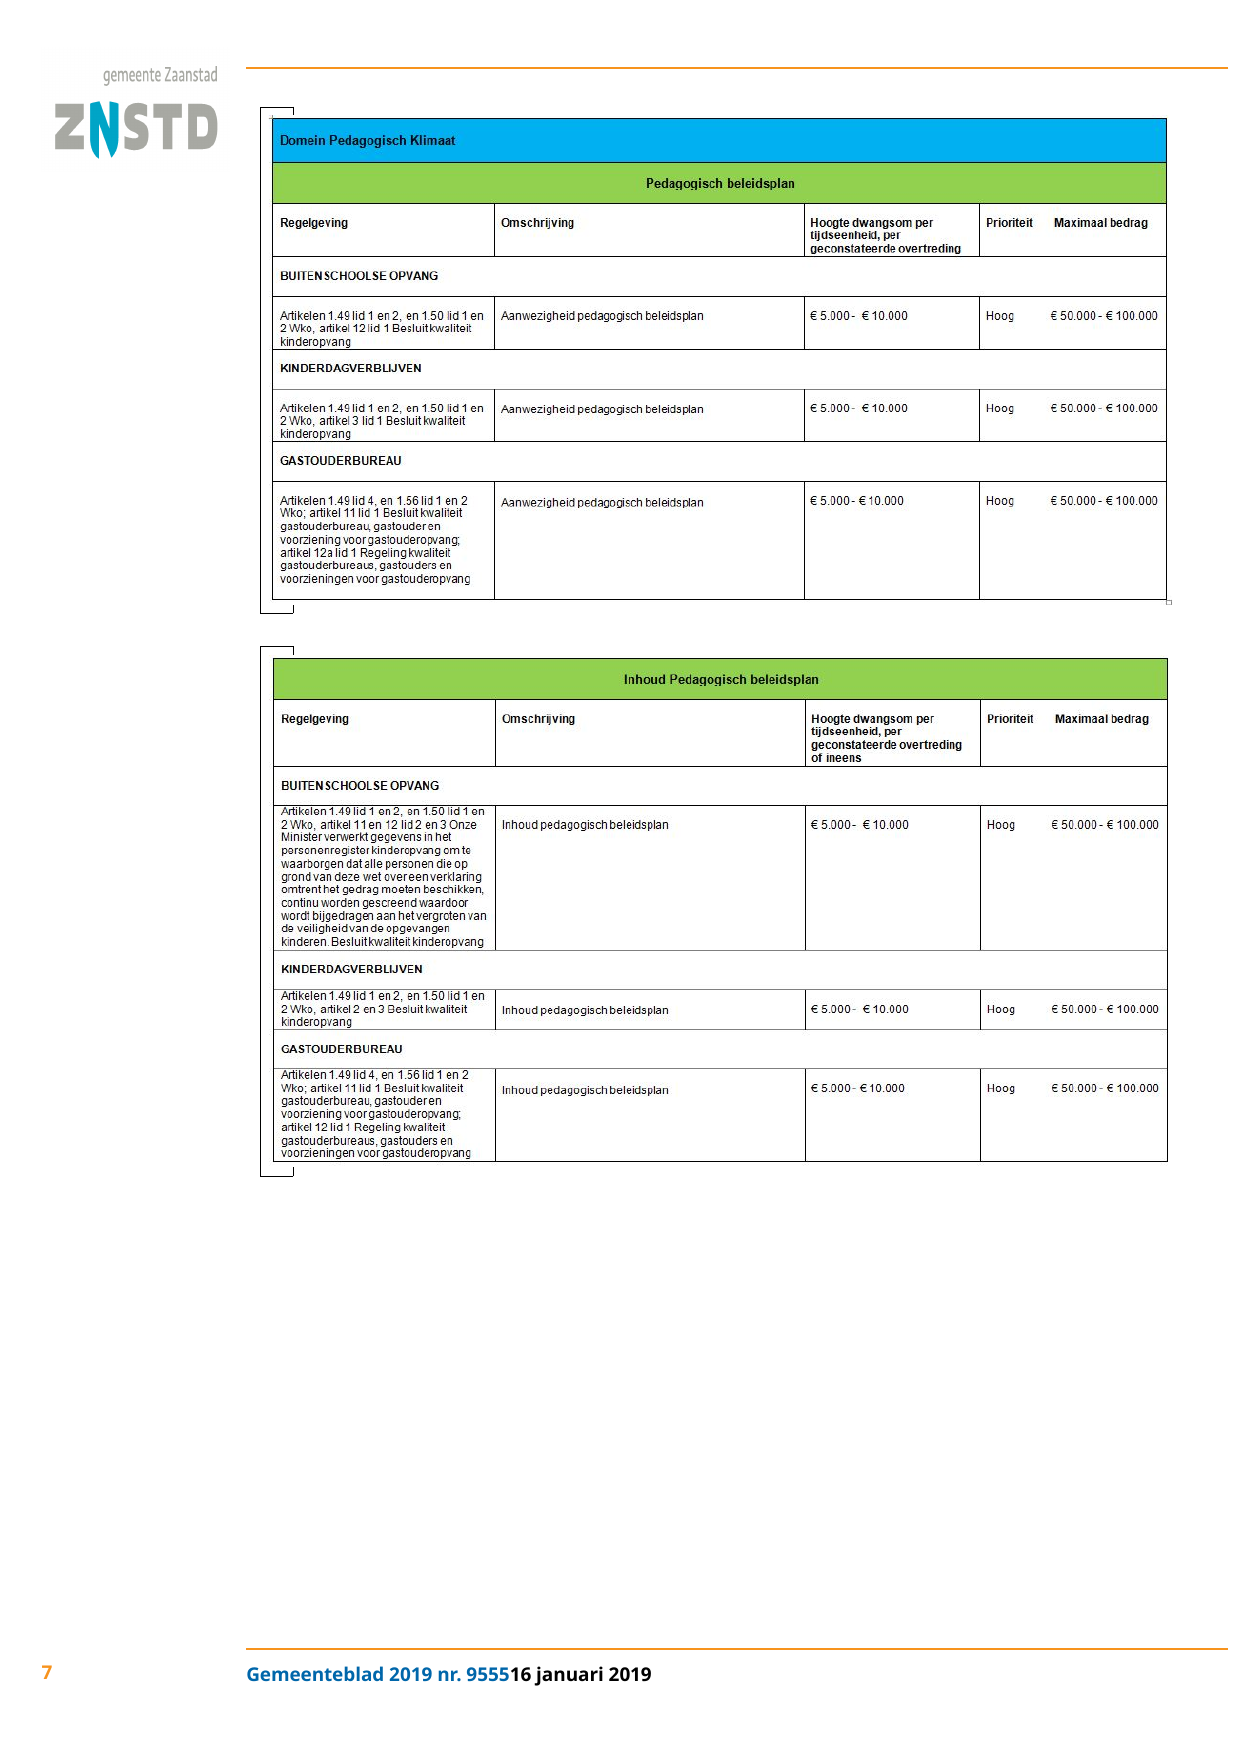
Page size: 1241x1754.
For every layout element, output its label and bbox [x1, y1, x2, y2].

picture [41, 47, 231, 172]
picture [268, 655, 1173, 1167]
picture [268, 115, 1173, 605]
